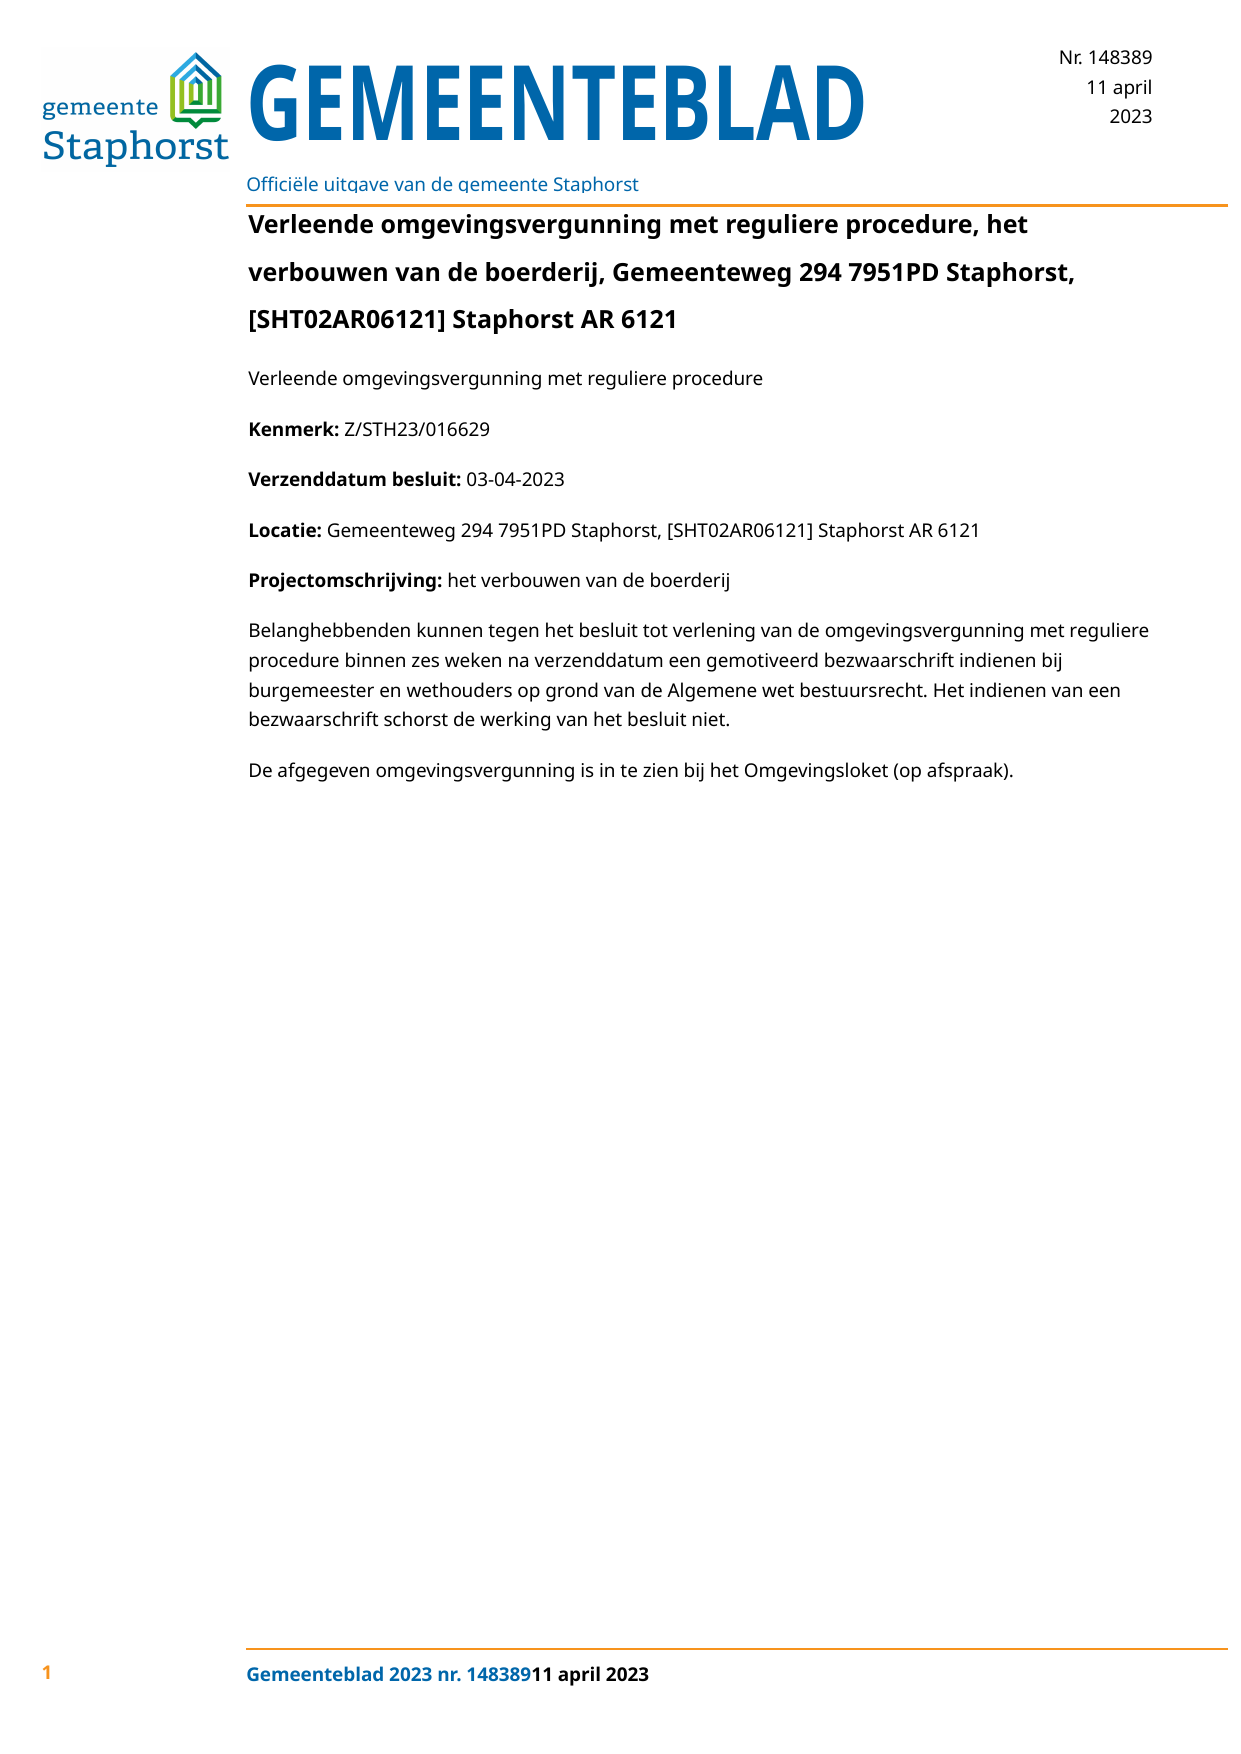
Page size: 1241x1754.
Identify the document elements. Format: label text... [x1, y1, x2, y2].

text Kenmerk: Z/STH23/016629 [248, 416, 1152, 442]
text Verleende omgevingsvergunning met reguliere procedure, het verbouwen van de boerderij, Gemeenteweg 294 7951PD Staphorst, [SHT02AR06121] Staphorst AR 6121 [248, 207, 1152, 336]
text Locatie: Gemeenteweg 294 7951PD Staphorst, [SHT02AR06121] Staphorst AR 6121 [248, 517, 1152, 542]
text Projectomschrijving: het verbouwen van de boerderij [248, 567, 1152, 593]
text Verzenddatum besluit: 03-04-2023 [248, 466, 1152, 492]
text Belanghebbenden kunnen tegen het besluit tot verlening van de omgevingsvergunning met reguliere procedure binnen zes weken na verzenddatum een gemotiveerd bezwaarschrift indienen bij burgemeester en wethouders op grond van de Algemene wet bestuursrecht. Het indienen van een bezwaarschrift schorst de werking van het besluit niet. [248, 618, 1152, 732]
picture [41, 47, 231, 172]
text Verleende omgevingsvergunning met reguliere procedure [248, 366, 1152, 391]
text De afgegeven omgevingsvergunning is in te zien bij het Omgevingsloket (op afspraak). [248, 757, 1152, 782]
